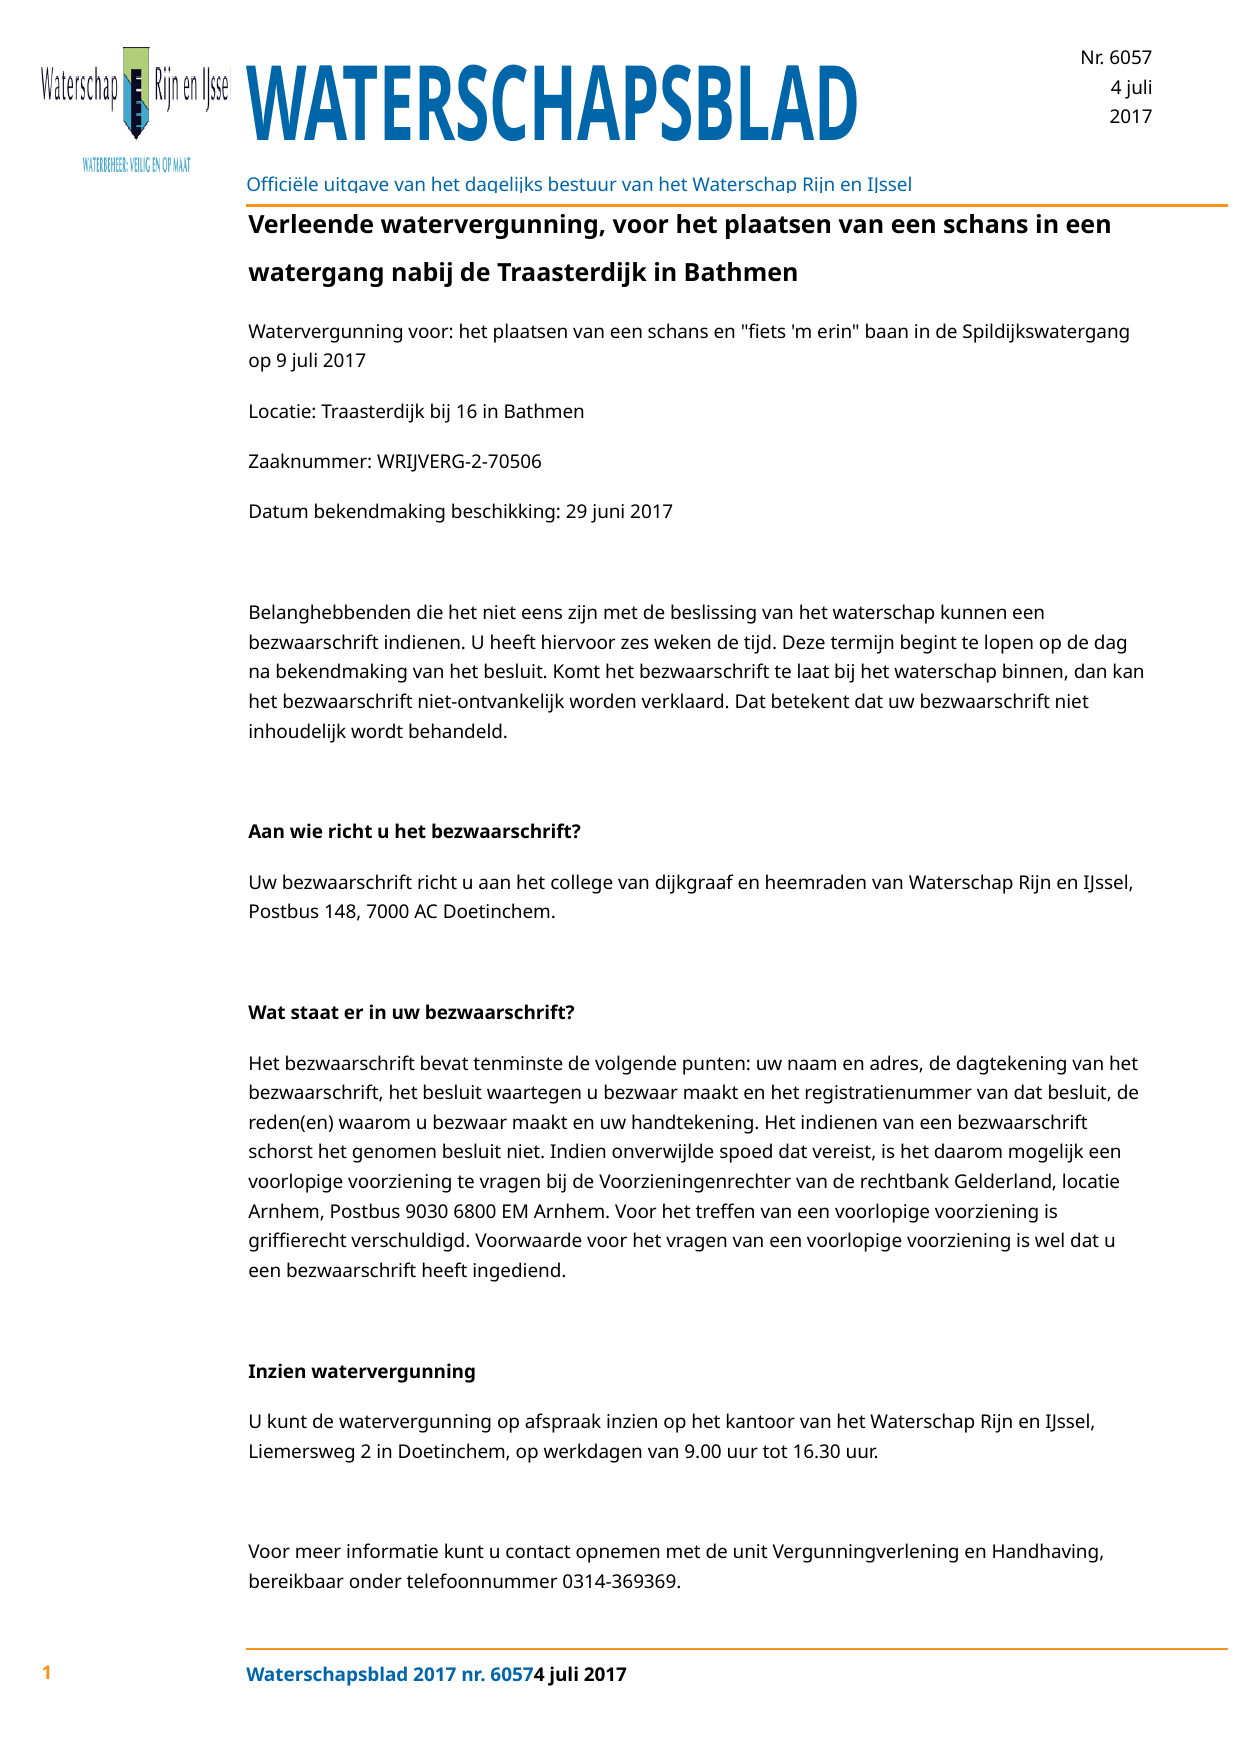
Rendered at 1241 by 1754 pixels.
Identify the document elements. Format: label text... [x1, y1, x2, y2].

text Voor meer informatie kunt u contact opnemen met de unit Vergunningverlening en Handhaving, bereikbaar onder telefoonnummer 0314-369369. [248, 1539, 1152, 1594]
picture [41, 47, 231, 172]
text Aan wie richt u het bezwaarschrift? [248, 819, 1152, 844]
text Wat staat er in uw bezwaarschrift? [248, 999, 1152, 1025]
text Datum bekendmaking beschikking: 29 juni 2017 [248, 499, 1152, 524]
text Het bezwaarschrift bevat tenminste de volgende punten: uw naam en adres, de dagtekening van het bezwaarschrift, het besluit waartegen u bezwaar maakt en het registratienummer van dat besluit, de reden(en) waarom u bezwaar maakt en uw handtekening. Het indienen van een bezwaarschrift schorst het genomen besluit niet. Indien onverwijlde spoed dat vereist, is het daarom mogelijk een voorlopige voorziening te vragen bij de Voorzieningenrechter van de rechtbank Gelderland, locatie Arnhem, Postbus 9030 6800 EM Arnhem. Voor het treffen van een voorlopige voorziening is griffierecht verschuldigd. Voorwaarde voor het vragen van een voorlopige voorziening is wel dat u een bezwaarschrift heeft ingediend. [248, 1050, 1152, 1283]
text Watervergunning voor: het plaatsen van een schans en "fiets 'm erin" baan in de Spildijkswatergang op 9 juli 2017 [248, 318, 1152, 373]
text Uw bezwaarschrift richt u aan het college van dijkgraaf en heemraden van Waterschap Rijn en IJssel, Postbus 148, 7000 AC Doetinchem. [248, 869, 1152, 924]
text Belanghebbenden die het niet eens zijn met de beslissing van het waterschap kunnen een bezwaarschrift indienen. U heeft hiervoor zes weken de tijd. Deze termijn begint te lopen op de dag na bekendmaking van het besluit. Komt het bezwaarschrift te laat bij het waterschap binnen, dan kan het bezwaarschrift niet-ontvankelijk worden verklaard. Dat betekent dat uw bezwaarschrift niet inhoudelijk wordt behandeld. [248, 599, 1152, 744]
text Verleende watervergunning, voor het plaatsen van een schans in een watergang nabij de Traasterdijk in Bathmen [248, 207, 1152, 288]
text Locatie: Traasterdijk bij 16 in Bathmen [248, 398, 1152, 424]
text U kunt de watervergunning op afspraak inzien op het kantoor van het Waterschap Rijn en IJssel, Liemersweg 2 in Doetinchem, op werkdagen van 9.00 uur tot 16.30 uur. [248, 1408, 1152, 1464]
text Inzien watervergunning [248, 1358, 1152, 1384]
text Zaaknummer: WRIJVERG-2-70506 [248, 448, 1152, 474]
